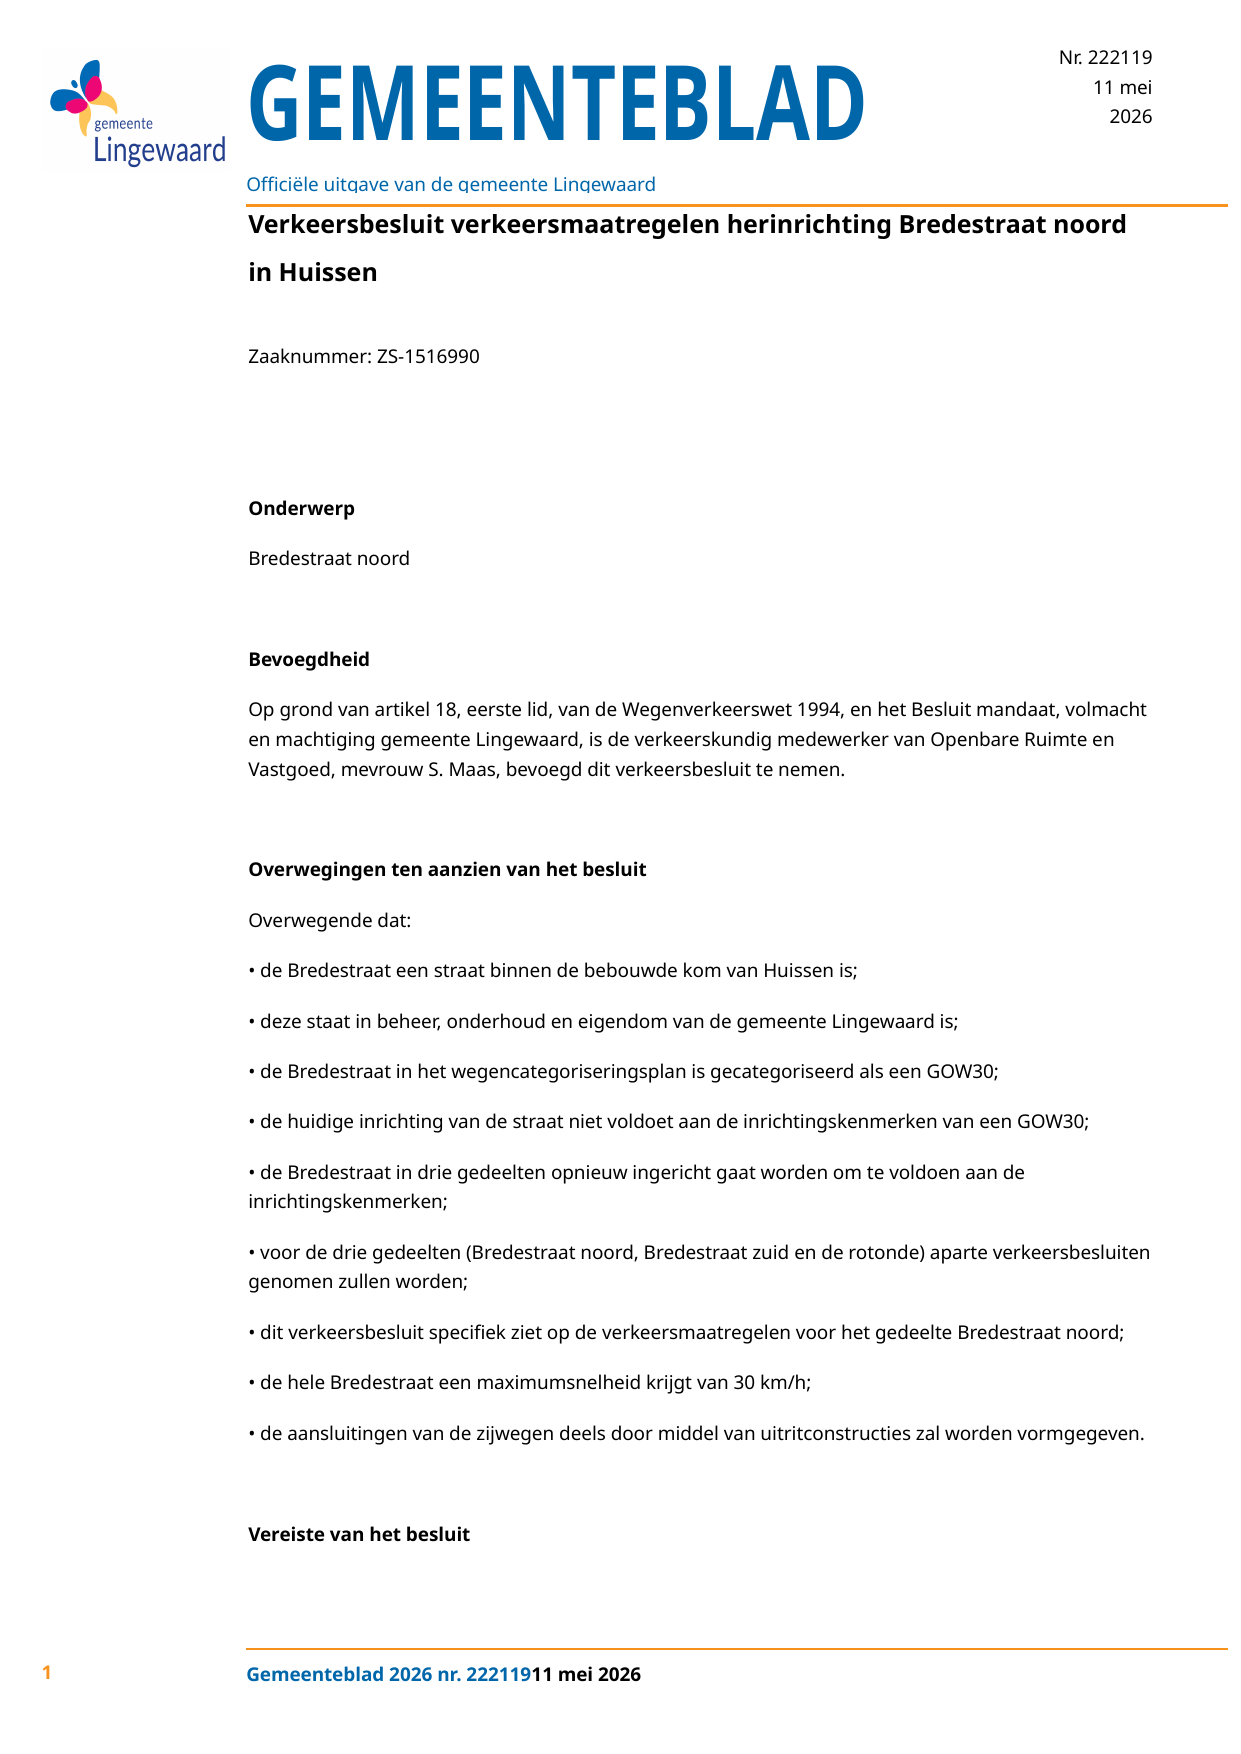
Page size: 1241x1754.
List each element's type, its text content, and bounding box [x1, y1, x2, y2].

text Overwegende dat: [248, 907, 1152, 933]
text • voor de drie gedeelten (Bredestraat noord, Bredestraat zuid en de rotonde) aparte verkeersbesluiten genomen zullen worden; [248, 1239, 1152, 1294]
text • deze staat in beheer, onderhoud en eigendom van de gemeente Lingewaard is; [248, 1008, 1152, 1033]
text Bevoegdheid [248, 646, 1152, 672]
text • de Bredestraat in het wegencategoriseringsplan is gecategoriseerd als een GOW30; [248, 1058, 1152, 1084]
picture [41, 47, 231, 172]
text • de hele Bredestraat een maximumsnelheid krijgt van 30 km/h; [248, 1369, 1152, 1395]
text • dit verkeersbesluit specifiek ziet op de verkeersmaatregelen voor het gedeelte Bredestraat noord; [248, 1319, 1152, 1345]
text Bredestraat noord [248, 545, 1152, 571]
text Zaaknummer: ZS-1516990 [248, 344, 1152, 369]
text • de aansluitingen van de zijwegen deels door middel van uitritconstructies zal worden vormgegeven. [248, 1420, 1152, 1446]
text Verkeersbesluit verkeersmaatregelen herinrichting Bredestraat noord in Huissen [248, 207, 1152, 288]
text Vereiste van het besluit [248, 1521, 1152, 1546]
text Onderwerp [248, 495, 1152, 521]
text • de Bredestraat een straat binnen de bebouwde kom van Huissen is; [248, 957, 1152, 983]
text Overwegingen ten aanzien van het besluit [248, 857, 1152, 882]
text • de Bredestraat in drie gedeelten opnieuw ingericht gaat worden om te voldoen aan de inrichtingskenmerken; [248, 1159, 1152, 1214]
text Op grond van artikel 18, eerste lid, van de Wegenverkeerswet 1994, en het Besluit mandaat, volmacht en machtiging gemeente Lingewaard, is de verkeerskundig medewerker van Openbare Ruimte en Vastgoed, mevrouw S. Maas, bevoegd dit verkeersbesluit te nemen. [248, 697, 1152, 781]
text • de huidige inrichting van de straat niet voldoet aan de inrichtingskenmerken van een GOW30; [248, 1109, 1152, 1134]
